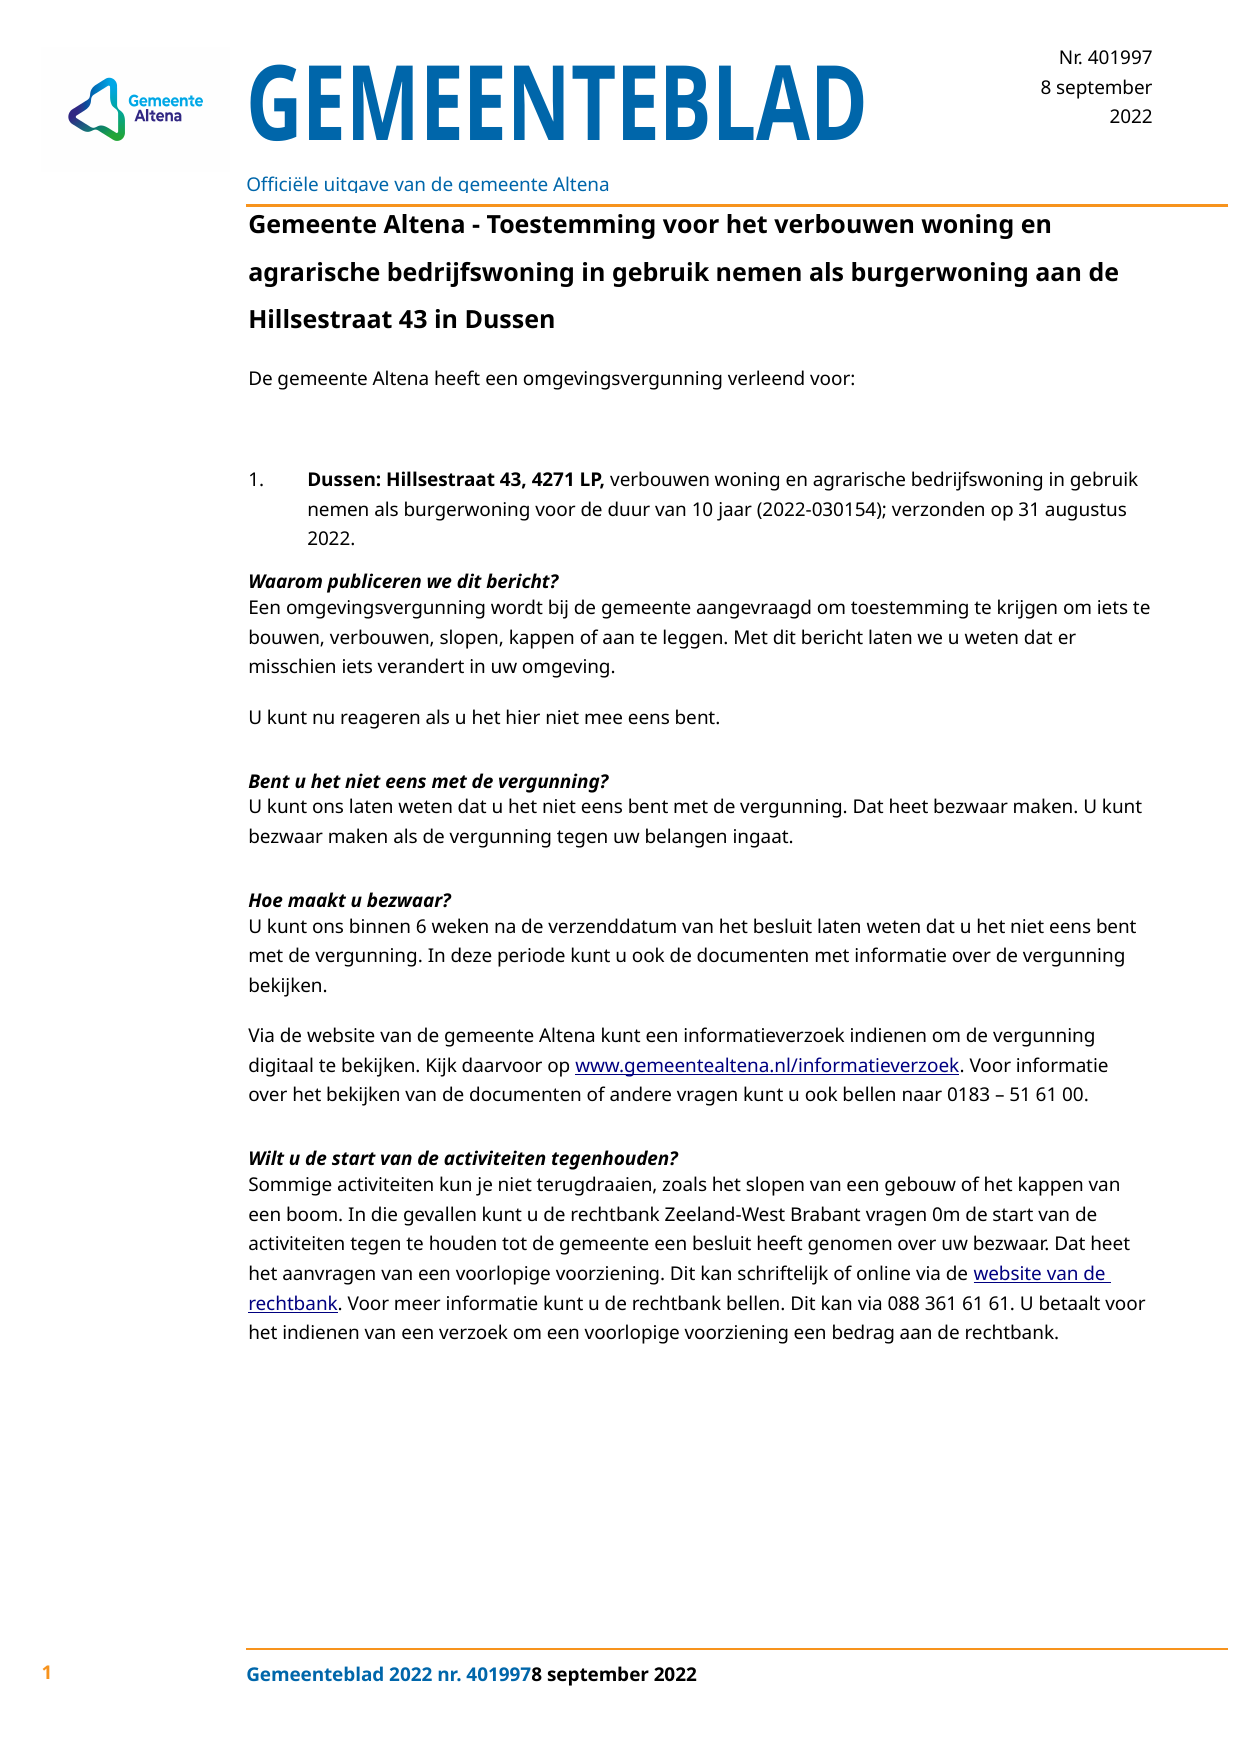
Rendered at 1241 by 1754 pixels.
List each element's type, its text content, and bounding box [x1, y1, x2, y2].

text Sommige activiteiten kun je niet terugdraaien, zoals het slopen van een gebouw of het kappen van een boom. In die gevallen kunt u de rechtbank Zeeland-West Brabant vragen 0m de start van de activiteiten tegen te houden tot de gemeente een besluit heeft genomen over uw bezwaar. Dat heet het aanvragen van een voorlopige voorziening. Dit kan schriftelijk of online via de website van de rechtbank. Voor meer informatie kunt u de rechtbank bellen. Dit kan via 088 361 61 61. U betaalt voor het indienen van een verzoek om een voorlopige voorziening een bedrag aan de rechtbank. [248, 1171, 1152, 1345]
text Gemeente Altena - Toestemming voor het verbouwen woning en agrarische bedrijfswoning in gebruik nemen als burgerwoning aan de Hillsestraat 43 in Dussen [248, 207, 1152, 336]
text Hoe maakt u bezwaar? [248, 887, 1152, 913]
text Via de website van de gemeente Altena kunt een informatieverzoek indienen om de vergunning digitaal te bekijken. Kijk daarvoor op www.gemeentealtena.nl/informatieverzoek. Voor informatie over het bekijken van de documenten of andere vragen kunt u ook bellen naar 0183 – 51 61 00. [248, 1022, 1152, 1107]
text U kunt nu reageren als u het hier niet mee eens bent. [248, 704, 1152, 730]
text U kunt ons binnen 6 weken na de verzenddatum van het besluit laten weten dat u het niet eens bent met de vergunning. In deze periode kunt u ook de documenten met informatie over de vergunning bekijken. [248, 913, 1152, 998]
text De gemeente Altena heeft een omgevingsvergunning verleend voor: [248, 366, 1152, 391]
text Een omgevingsvergunning wordt bij de gemeente aangevraagd om toestemming te krijgen om iets te bouwen, verbouwen, slopen, kappen of aan te leggen. Met dit bericht laten we u weten dat er misschien iets verandert in uw omgeving. [248, 594, 1152, 679]
list Dussen: Hillsestraat 43, 4271 LP, verbouwen woning en agrarische bedrijfswoning in gebruik nemen als burgerwoning voor de duur van 10 jaar (2022-030154); verzonden op 31 augustus 2022. [248, 466, 1152, 551]
picture [41, 47, 231, 172]
text U kunt ons laten weten dat u het niet eens bent met de vergunning. Dat heet bezwaar maken. U kunt bezwaar maken als de vergunning tegen uw belangen ingaat. [248, 794, 1152, 849]
text Wilt u de start van de activiteiten tegenhouden? [248, 1146, 1152, 1171]
text Waarom publiceren we dit bericht? [248, 569, 1152, 594]
text Bent u het niet eens met de vergunning? [248, 768, 1152, 794]
